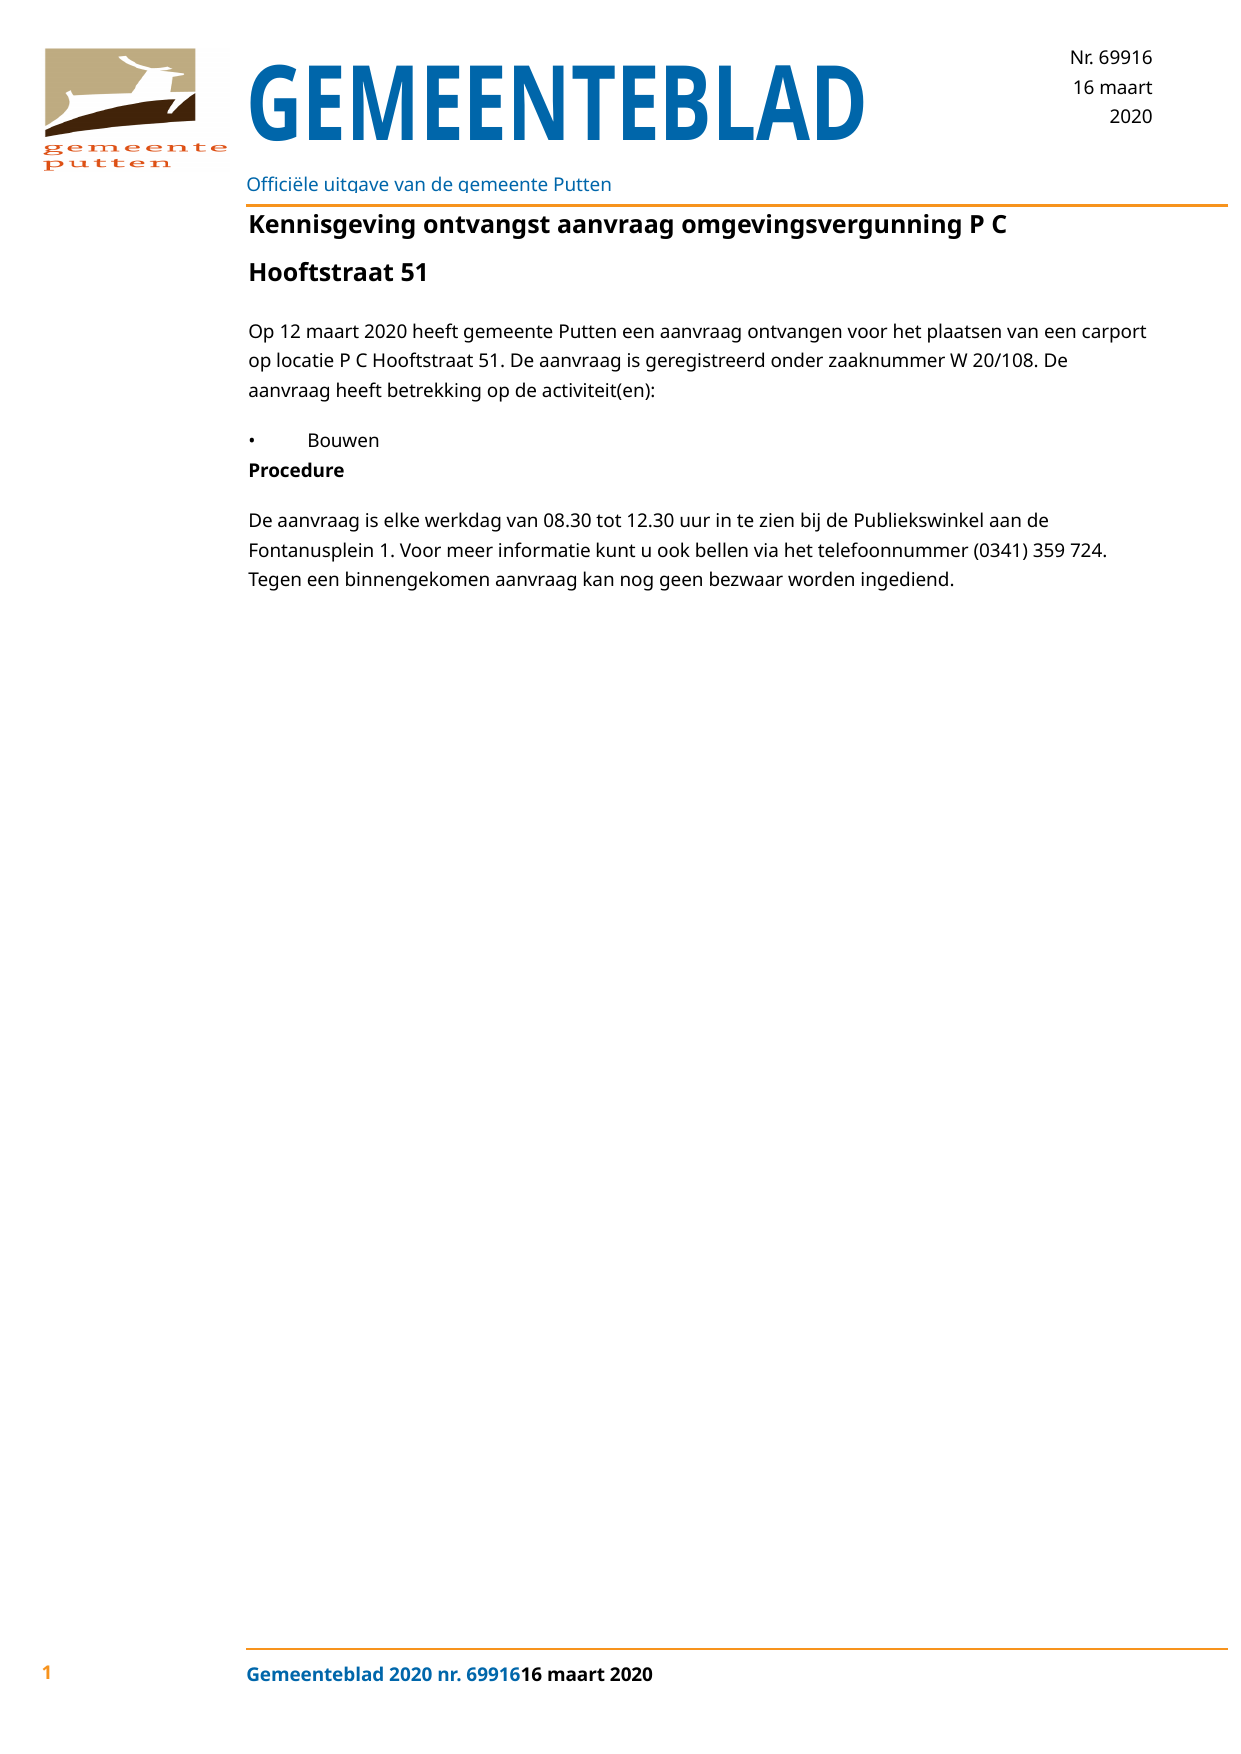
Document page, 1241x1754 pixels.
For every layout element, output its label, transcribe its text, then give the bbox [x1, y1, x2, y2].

text De aanvraag is elke werkdag van 08.30 tot 12.30 uur in te zien bij de Publiekswinkel aan de Fontanusplein 1. Voor meer informatie kunt u ook bellen via het telefoonnummer (0341) 359 724. Tegen een binnengekomen aanvraag kan nog geen bezwaar worden ingediend. [248, 507, 1152, 592]
text Procedure [248, 457, 1152, 483]
text Kennisgeving ontvangst aanvraag omgevingsvergunning P C Hooftstraat 51 [248, 207, 1152, 288]
text Op 12 maart 2020 heeft gemeente Putten een aanvraag ontvangen voor het plaatsen van een carport op locatie P C Hooftstraat 51. De aanvraag is geregistreerd onder zaaknummer W 20/108. De aanvraag heeft betrekking op de activiteit(en): [248, 318, 1152, 403]
list Bouwen [248, 427, 1152, 453]
picture [41, 47, 231, 172]
